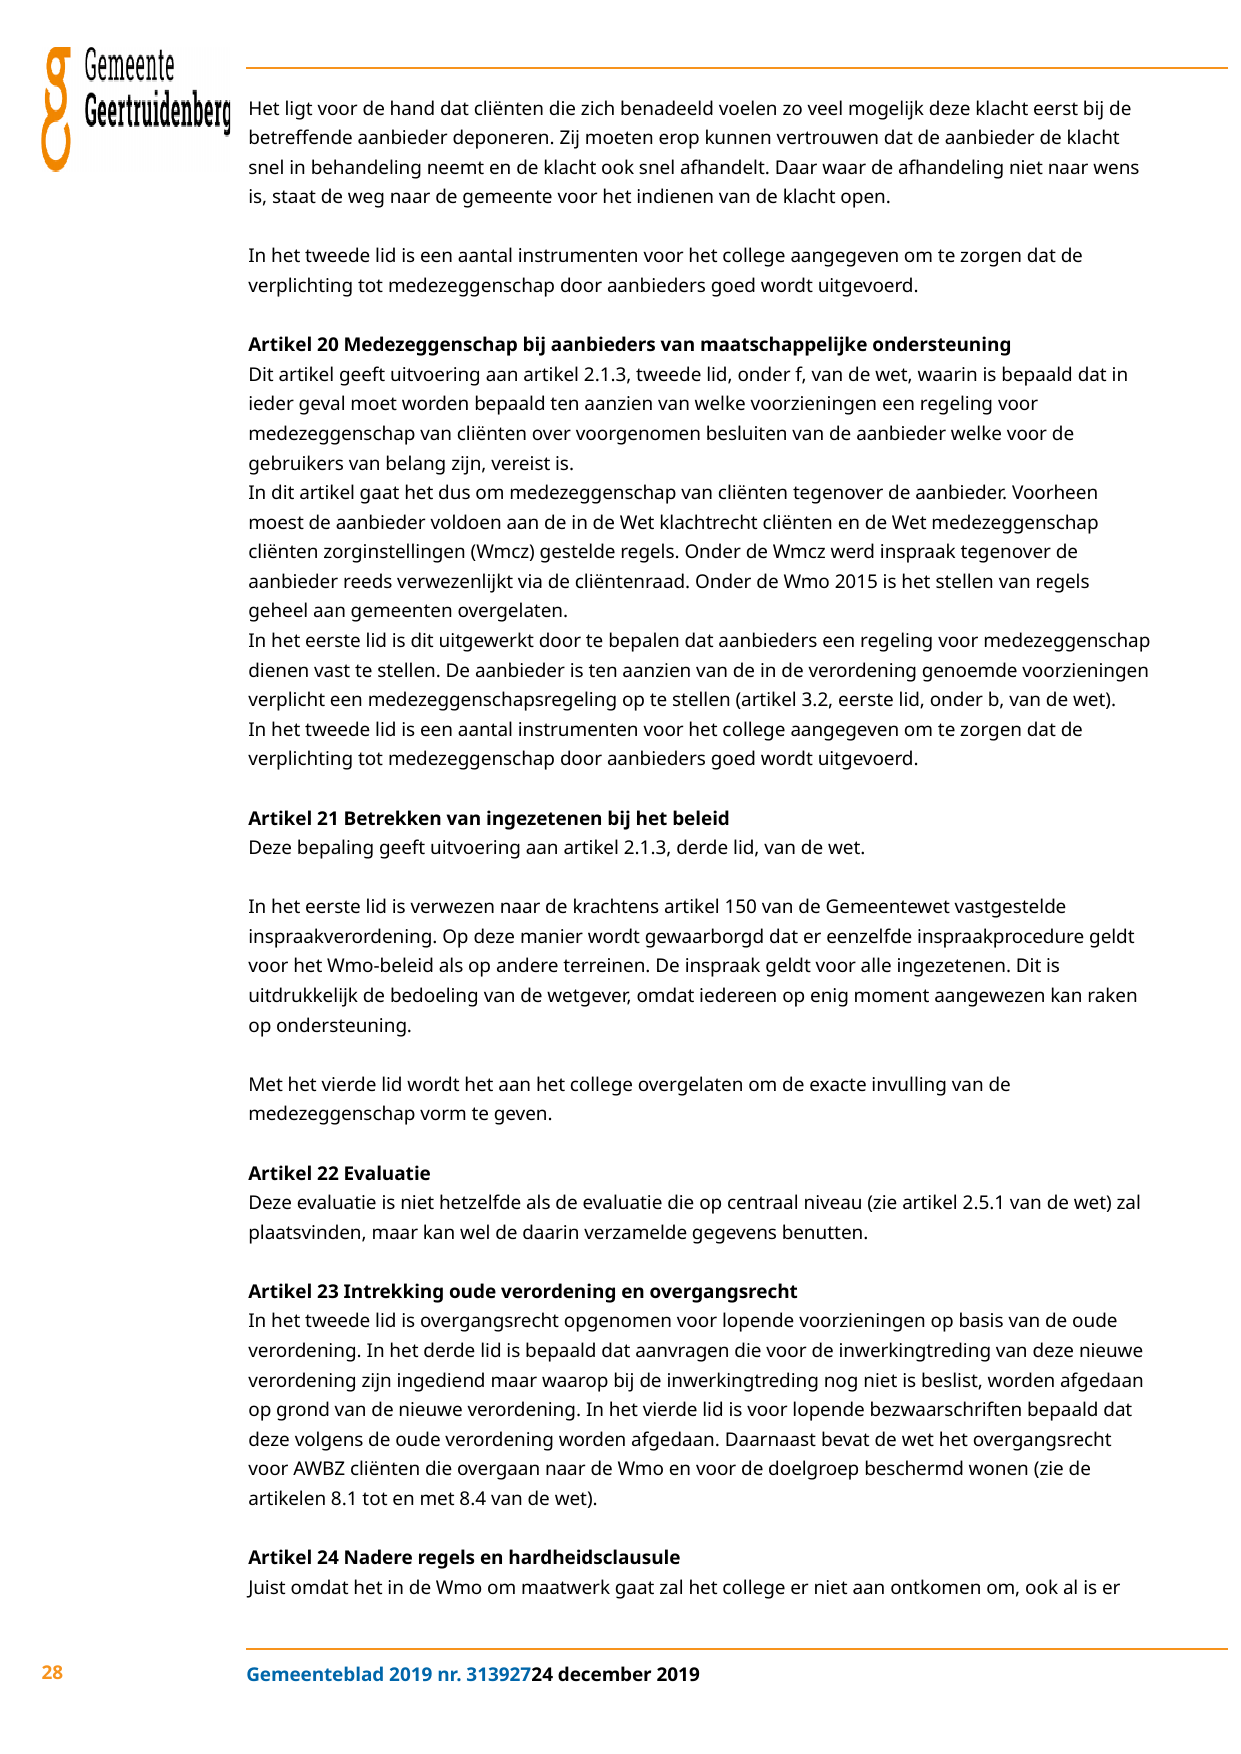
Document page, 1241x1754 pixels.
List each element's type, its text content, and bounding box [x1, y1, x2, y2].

text Artikel 22 Evaluatie [248, 1160, 1152, 1186]
text In het tweede lid is een aantal instrumenten voor het college aangegeven om te zorgen dat de verplichting tot medezeggenschap door aanbieders goed wordt uitgevoerd. [248, 716, 1152, 771]
text In het tweede lid is overgangsrecht opgenomen voor lopende voorzieningen op basis van de oude verordening. In het derde lid is bepaald dat aanvragen die voor de inwerkingtreding van deze nieuwe verordening zijn ingediend maar waarop bij de inwerkingtreding nog niet is beslist, worden afgedaan op grond van de nieuwe verordening. In het vierde lid is voor lopende bezwaarschriften bepaald dat deze volgens de oude verordening worden afgedaan. Daarnaast bevat de wet het overgangsrecht voor AWBZ cliënten die overgaan naar de Wmo en voor de doelgroep beschermd wonen (zie de artikelen 8.1 tot en met 8.4 van de wet). [248, 1308, 1152, 1511]
text Artikel 20 Medezeggenschap bij aanbieders van maatschappelijke ondersteuning [248, 331, 1152, 357]
text Deze bepaling geeft uitvoering aan artikel 2.1.3, derde lid, van de wet. [248, 834, 1152, 860]
text Deze evaluatie is niet hetzelfde als de evaluatie die op centraal niveau (zie artikel 2.5.1 van de wet) zal plaatsvinden, maar kan wel de daarin verzamelde gegevens benutten. [248, 1189, 1152, 1245]
text In het eerste lid is verwezen naar de krachtens artikel 150 van de Gemeentewet vastgestelde inspraakverordening. Op deze manier wordt gewaarborgd dat er eenzelfde inspraakprocedure geldt voor het Wmo-beleid als op andere terreinen. De inspraak geldt voor alle ingezetenen. Dit is uitdrukkelijk de bedoeling van de wetgever, omdat iedereen op enig moment aangewezen kan raken op ondersteuning. [248, 893, 1152, 1038]
text Artikel 21 Betrekken van ingezetenen bij het beleid [248, 805, 1152, 831]
text In dit artikel gaat het dus om medezeggenschap van cliënten tegenover de aanbieder. Voorheen moest de aanbieder voldoen aan de in de Wet klachtrecht cliënten en de Wet medezeggenschap cliënten zorginstellingen (Wmcz) gestelde regels. Onder de Wmcz werd inspraak tegenover de aanbieder reeds verwezenlijkt via de cliëntenraad. Onder de Wmo 2015 is het stellen van regels geheel aan gemeenten overgelaten. [248, 479, 1152, 623]
picture [41, 47, 231, 172]
text Met het vierde lid wordt het aan het college overgelaten om de exacte invulling van de medezeggenschap vorm te geven. [248, 1071, 1152, 1126]
text Artikel 23 Intrekking oude verordening en overgangsrecht [248, 1278, 1152, 1304]
text Artikel 24 Nadere regels en hardheidsclausule [248, 1544, 1152, 1570]
text In het eerste lid is dit uitgewerkt door te bepalen dat aanbieders een regeling voor medezeggenschap dienen vast te stellen. De aanbieder is ten aanzien van de in de verordening genoemde voorzieningen verplicht een medezeggenschapsregeling op te stellen (artikel 3.2, eerste lid, onder b, van de wet). [248, 627, 1152, 712]
text In het tweede lid is een aantal instrumenten voor het college aangegeven om te zorgen dat de verplichting tot medezeggenschap door aanbieders goed wordt uitgevoerd. [248, 243, 1152, 298]
text Juist omdat het in de Wmo om maatwerk gaat zal het college er niet aan ontkomen om, ook al is er [248, 1574, 1152, 1600]
text Het ligt voor de hand dat cliënten die zich benadeeld voelen zo veel mogelijk deze klacht eerst bij de betreffende aanbieder deponeren. Zij moeten erop kunnen vertrouwen dat de aanbieder de klacht snel in behandeling neemt en de klacht ook snel afhandelt. Daar waar de afhandeling niet naar wens is, staat de weg naar de gemeente voor het indienen van de klacht open. [248, 95, 1152, 209]
text Dit artikel geeft uitvoering aan artikel 2.1.3, tweede lid, onder f, van de wet, waarin is bepaald dat in ieder geval moet worden bepaald ten aanzien van welke voorzieningen een regeling voor medezeggenschap van cliënten over voorgenomen besluiten van de aanbieder welke voor de gebruikers van belang zijn, vereist is. [248, 361, 1152, 476]
